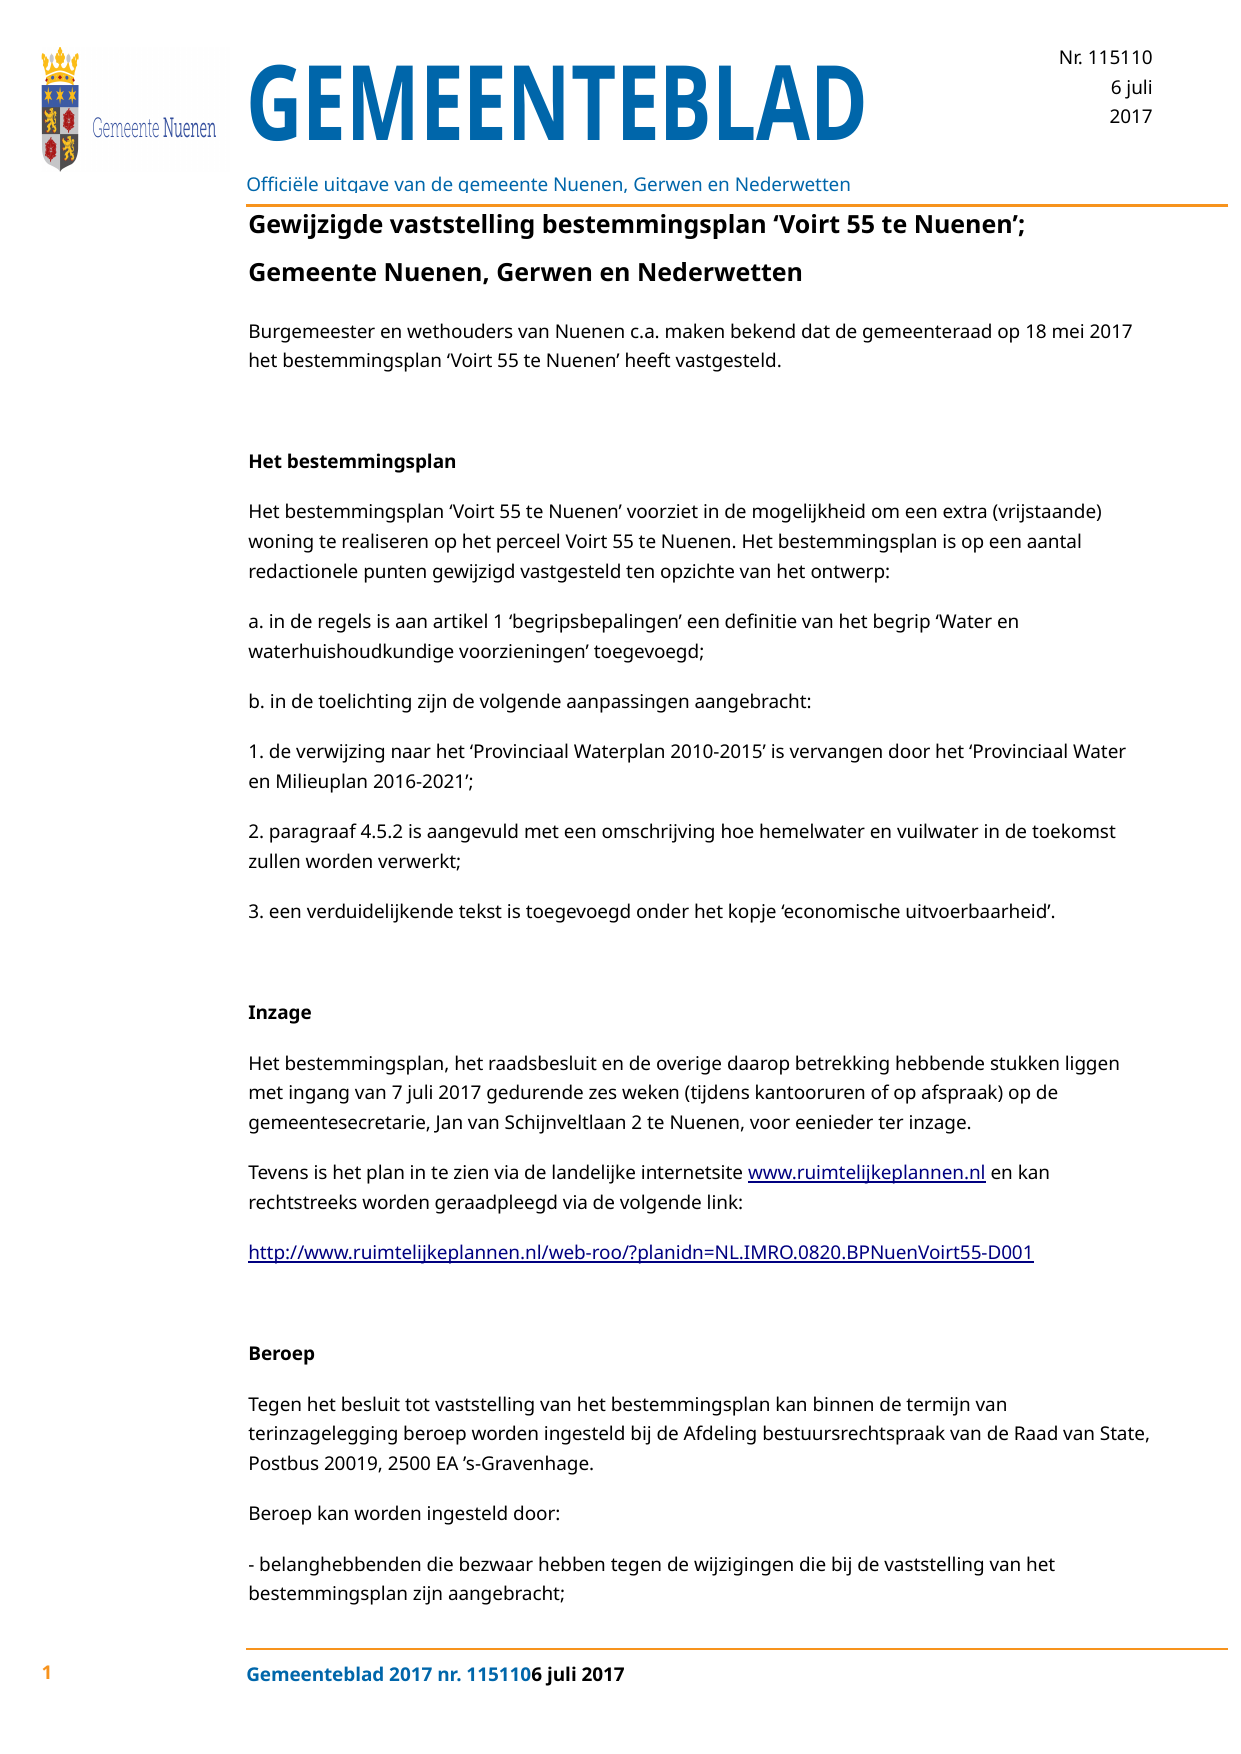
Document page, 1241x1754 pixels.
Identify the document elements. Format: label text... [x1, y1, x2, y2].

text Tevens is het plan in te zien via de landelijke internetsite www.ruimtelijkeplannen.nl en kan rechtstreeks worden geraadpleegd via de volgende link: [248, 1159, 1152, 1215]
text http://www.ruimtelijkeplannen.nl/web-roo/?planidn=NL.IMRO.0820.BPNuenVoirt55-D001 [248, 1239, 1152, 1265]
text - belanghebbenden die bezwaar hebben tegen de wijzigingen die bij de vaststelling van het bestemmingsplan zijn aangebracht; [248, 1551, 1152, 1606]
text Beroep kan worden ingesteld door: [248, 1500, 1152, 1526]
text b. in de toelichting zijn de volgende aanpassingen aangebracht: [248, 688, 1152, 714]
text a. in de regels is aan artikel 1 ‘begripsbepalingen’ een definitie van het begrip ‘Water en waterhuishoudkundige voorzieningen’ toegevoegd; [248, 608, 1152, 664]
text 1. de verwijzing naar het ‘Provinciaal Waterplan 2010-2015’ is vervangen door het ‘Provinciaal Water en Milieuplan 2016-2021’; [248, 739, 1152, 794]
text Burgemeester en wethouders van Nuenen c.a. maken bekend dat de gemeenteraad op 18 mei 2017 het bestemmingsplan ‘Voirt 55 te Nuenen’ heeft vastgesteld. [248, 318, 1152, 373]
text 2. paragraaf 4.5.2 is aangevuld met een omschrijving hoe hemelwater en vuilwater in de toekomst zullen worden verwerkt; [248, 819, 1152, 874]
text Tegen het besluit tot vaststelling van het bestemmingsplan kan binnen de termijn van terinzagelegging beroep worden ingesteld bij de Afdeling bestuursrechtspraak van de Raad van State, Postbus 20019, 2500 EA ’s-Gravenhage. [248, 1391, 1152, 1476]
text Het bestemmingsplan, het raadsbesluit en de overige daarop betrekking hebbende stukken liggen met ingang van 7 juli 2017 gedurende zes weken (tijdens kantooruren of op afspraak) op de gemeentesecretarie, Jan van Schijnveltlaan 2 te Nuenen, voor eenieder ter inzage. [248, 1050, 1152, 1135]
text Het bestemmingsplan ‘Voirt 55 te Nuenen’ voorziet in de mogelijkheid om een extra (vrijstaande) woning te realiseren op het perceel Voirt 55 te Nuenen. Het bestemmingsplan is op een aantal redactionele punten gewijzigd vastgesteld ten opzichte van het ontwerp: [248, 499, 1152, 584]
text 3. een verduidelijkende tekst is toegevoegd onder het kopje ‘economische uitvoerbaarheid’. [248, 899, 1152, 924]
text Beroep [248, 1340, 1152, 1366]
picture [41, 47, 231, 172]
text Gewijzigde vaststelling bestemmingsplan ‘Voirt 55 te Nuenen’; Gemeente Nuenen, Gerwen en Nederwetten [248, 207, 1152, 288]
text Inzage [248, 999, 1152, 1025]
text Het bestemmingsplan [248, 448, 1152, 474]
